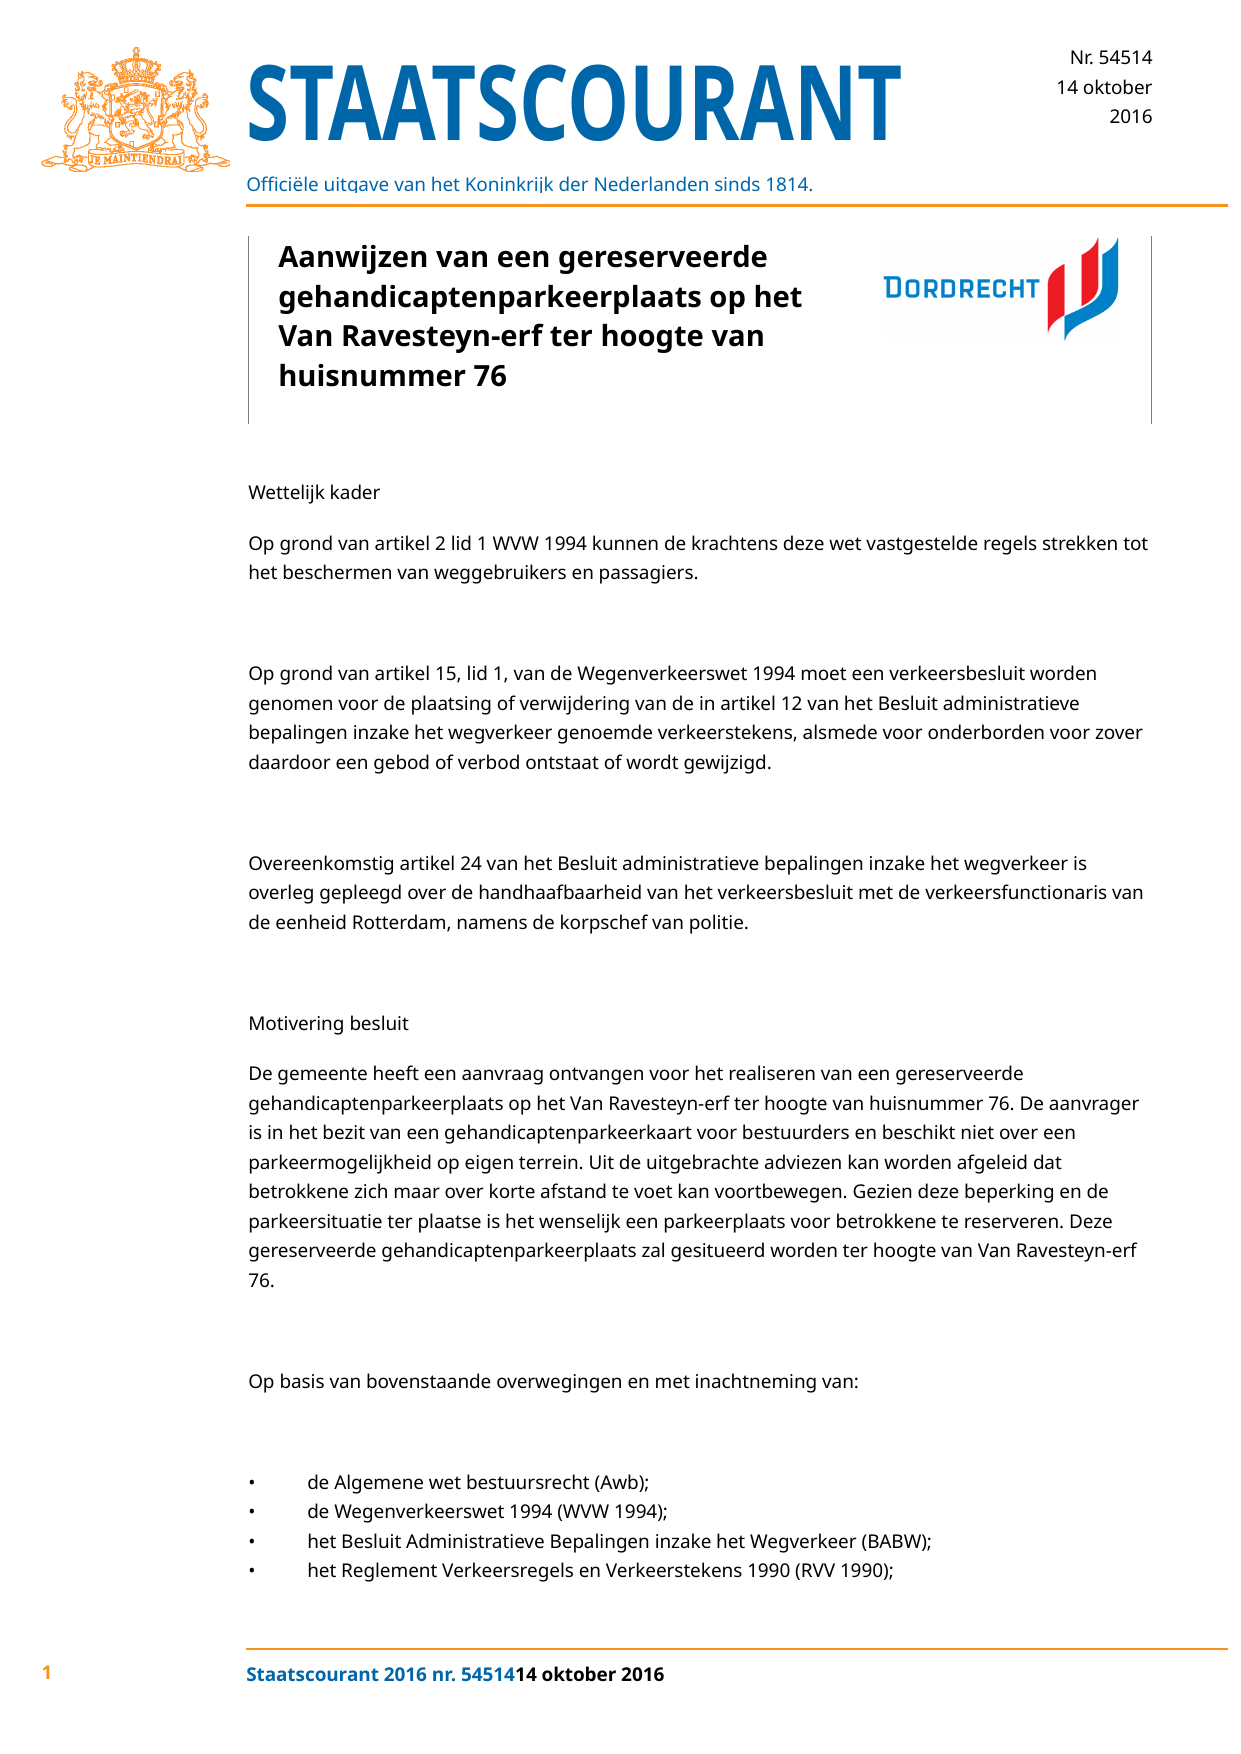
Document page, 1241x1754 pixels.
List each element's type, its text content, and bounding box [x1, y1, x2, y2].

text Motivering besluit [248, 1010, 1152, 1036]
text Overeenkomstig artikel 24 van het Besluit administratieve bepalingen inzake het wegverkeer is overleg gepleegd over de handhaafbaarheid van het verkeersbesluit met de verkeersfunctionaris van de eenheid Rotterdam, namens de korpschef van politie. [248, 850, 1152, 935]
list de Wegenverkeerswet 1994 (WVW 1994); [248, 1498, 1152, 1524]
text De gemeente heeft een aanvraag ontvangen voor het realiseren van een gereserveerde gehandicaptenparkeerplaats op het Van Ravesteyn-erf ter hoogte van huisnummer 76. De aanvrager is in het bezit van een gehandicaptenparkeerkaart voor bestuurders en beschikt niet over een parkeermogelijkheid op eigen terrein. Uit de uitgebrachte adviezen kan worden afgeleid dat betrokkene zich maar over korte afstand te voet kan voortbewegen. Gezien deze beperking en de parkeersituatie ter plaatse is het wenselijk een parkeerplaats voor betrokkene te reserveren. Deze gereserveerde gehandicaptenparkeerplaats zal gesitueerd worden ter hoogte van Van Ravesteyn-erf 76. [248, 1060, 1152, 1293]
list het Besluit Administratieve Bepalingen inzake het Wegverkeer (BABW); [248, 1528, 1152, 1554]
text Op basis van bovenstaande overwegingen en met inachtneming van: [248, 1368, 1152, 1394]
list het Reglement Verkeersregels en Verkeerstekens 1990 (RVV 1990); [248, 1558, 1152, 1583]
table_header [850, 236, 1151, 424]
picture [882, 236, 1119, 341]
text Op grond van artikel 15, lid 1, van de Wegenverkeerswet 1994 moet een verkeersbesluit worden genomen voor de plaatsing of verwijdering van de in artikel 12 van het Besluit administratieve bepalingen inzake het wegverkeer genoemde verkeerstekens, alsmede voor onderborden voor zover daardoor een gebod of verbod ontstaat of wordt gewijzigd. [248, 660, 1152, 775]
table_header Aanwijzen van een gereserveerde gehandicaptenparkeerplaats op het Van Ravesteyn-erf ter hoogte van huisnummer 76 [249, 236, 850, 424]
list de Algemene wet bestuursrecht (Awb); [248, 1469, 1152, 1495]
picture [41, 47, 231, 172]
text Op grond van artikel 2 lid 1 WVW 1994 kunnen de krachtens deze wet vastgestelde regels strekken tot het beschermen van weggebruikers en passagiers. [248, 530, 1152, 585]
text Wettelijk kader [248, 479, 1152, 505]
